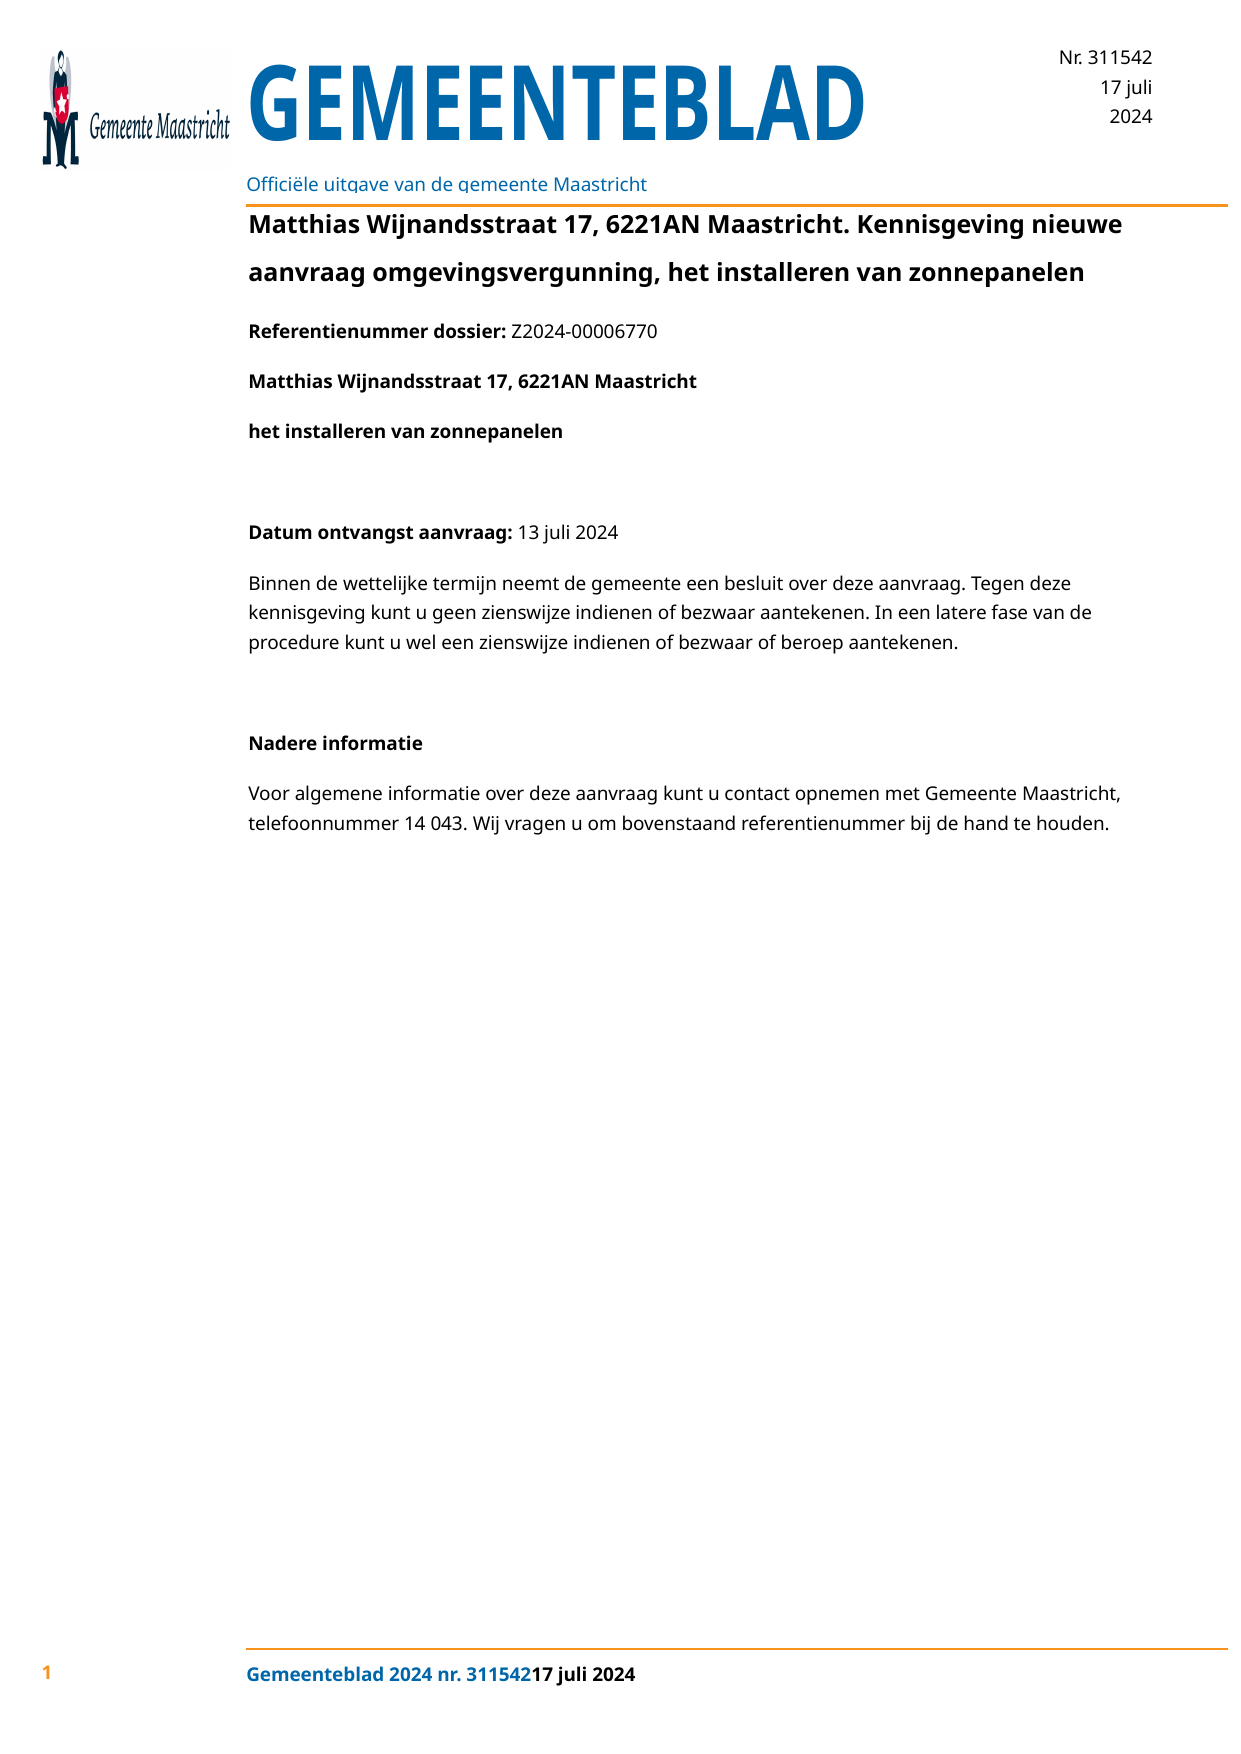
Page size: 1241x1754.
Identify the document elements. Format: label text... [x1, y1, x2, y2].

text Datum ontvangst aanvraag: 13 juli 2024 [248, 519, 1152, 545]
text Matthias Wijnandsstraat 17, 6221AN Maastricht [248, 368, 1152, 394]
text Referentienummer dossier: Z2024-00006770 [248, 318, 1152, 344]
text Matthias Wijnandsstraat 17, 6221AN Maastricht. Kennisgeving nieuwe aanvraag omgevingsvergunning, het installeren van zonnepanelen [248, 207, 1152, 288]
text Voor algemene informatie over deze aanvraag kunt u contact opnemen met Gemeente Maastricht, telefoonnummer 14 043. Wij vragen u om bovenstaand referentienummer bij de hand te houden. [248, 780, 1152, 836]
text Nadere informatie [248, 730, 1152, 756]
text Binnen de wettelijke termijn neemt de gemeente een besluit over deze aanvraag. Tegen deze kennisgeving kunt u geen zienswijze indienen of bezwaar aantekenen. In een latere fase van de procedure kunt u wel een zienswijze indienen of bezwaar of beroep aantekenen. [248, 570, 1152, 655]
picture [41, 47, 231, 172]
text het installeren van zonnepanelen [248, 419, 1152, 444]
